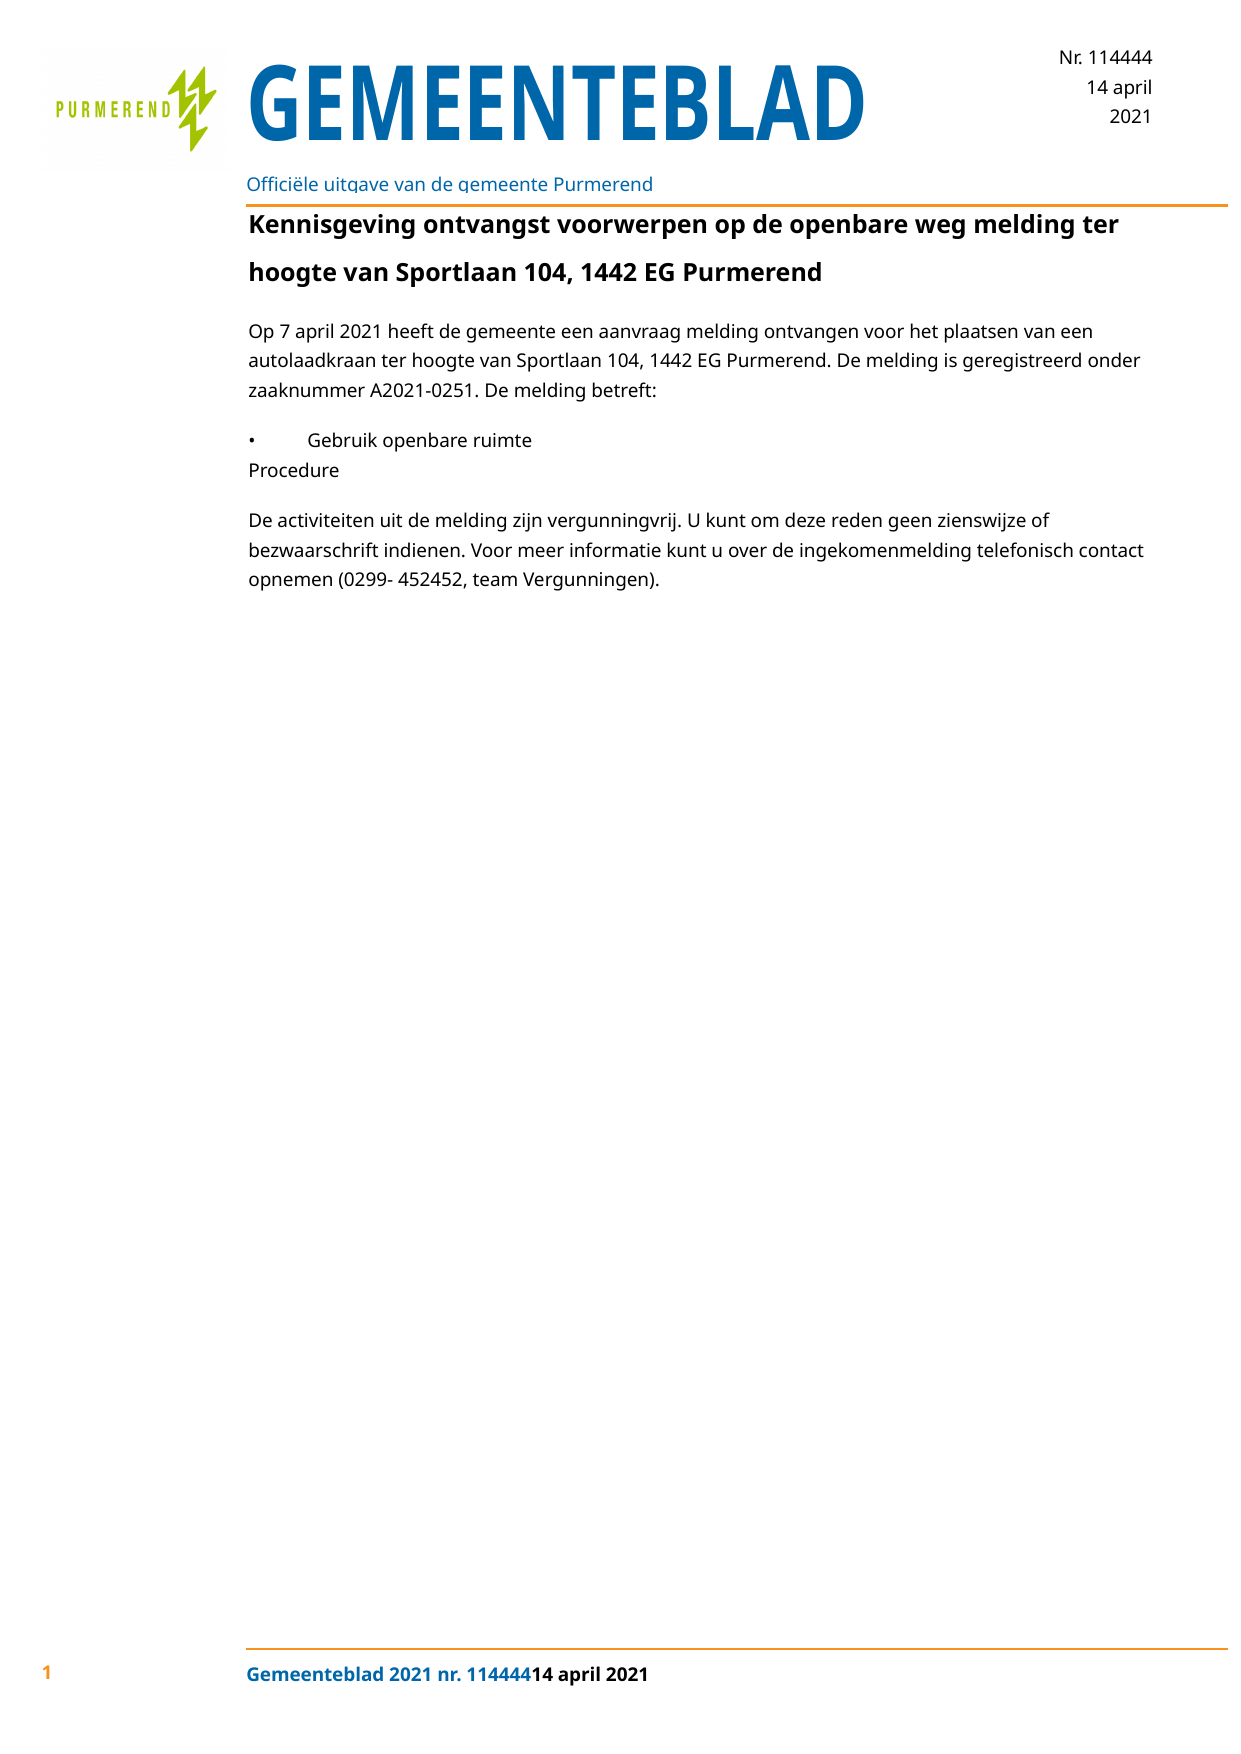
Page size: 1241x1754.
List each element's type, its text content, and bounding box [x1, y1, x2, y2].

picture [41, 47, 231, 172]
text Procedure [248, 457, 1152, 483]
text Op 7 april 2021 heeft de gemeente een aanvraag melding ontvangen voor het plaatsen van een autolaadkraan ter hoogte van Sportlaan 104, 1442 EG Purmerend. De melding is geregistreerd onder zaaknummer A2021-0251. De melding betreft: [248, 318, 1152, 403]
text De activiteiten uit de melding zijn vergunningvrij. U kunt om deze reden geen zienswijze of bezwaarschrift indienen. Voor meer informatie kunt u over de ingekomenmelding telefonisch contact opnemen (0299- 452452, team Vergunningen). [248, 507, 1152, 592]
list Gebruik openbare ruimte [248, 427, 1152, 453]
text Kennisgeving ontvangst voorwerpen op de openbare weg melding ter hoogte van Sportlaan 104, 1442 EG Purmerend [248, 207, 1152, 288]
